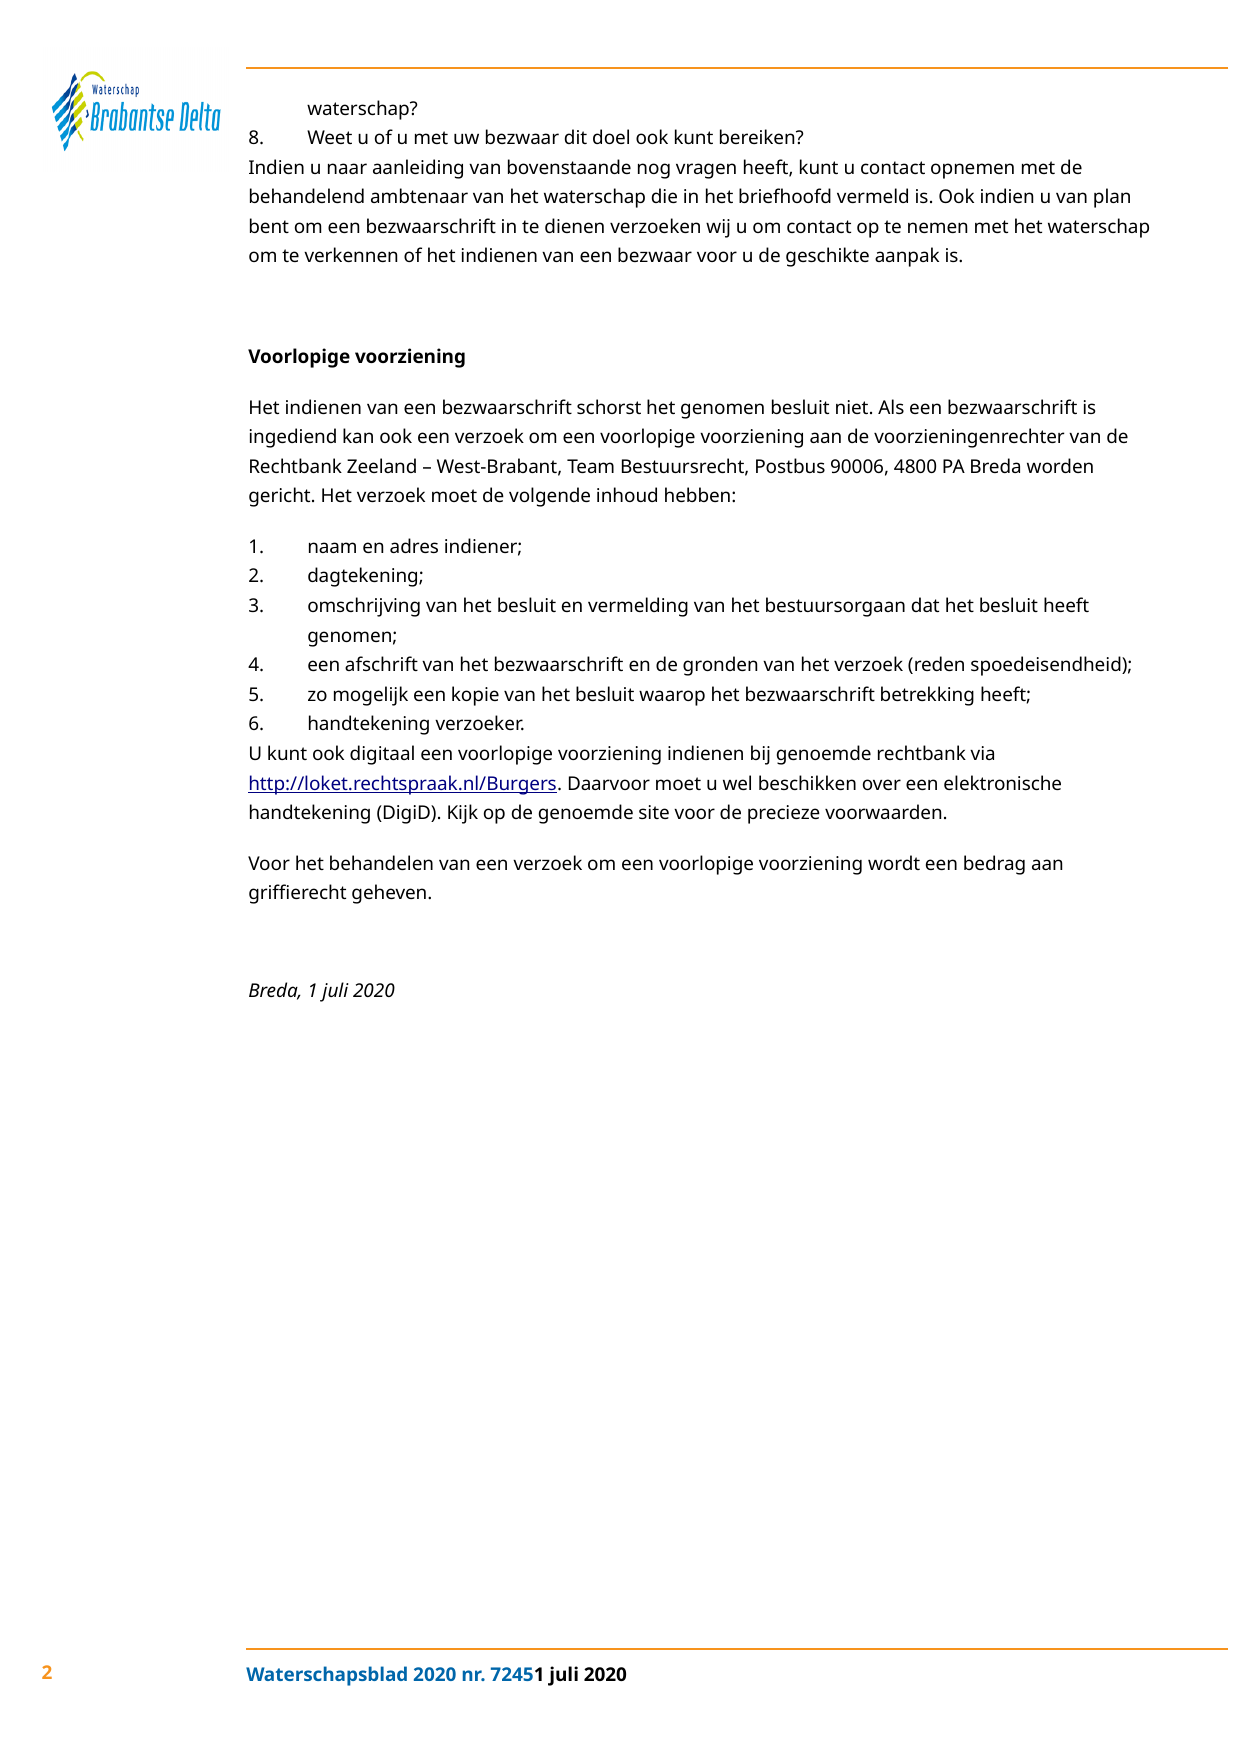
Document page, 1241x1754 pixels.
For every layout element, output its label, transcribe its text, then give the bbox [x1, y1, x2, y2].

text Voorlopige voorziening [248, 343, 1152, 369]
list een afschrift van het bezwaarschrift en de gronden van het verzoek (reden spoedeisendheid); [248, 651, 1152, 677]
text Het indienen van een bezwaarschrift schorst het genomen besluit niet. Als een bezwaarschrift is ingediend kan ook een verzoek om een voorlopige voorziening aan de voorzieningenrechter van de Rechtbank Zeeland – West-Brabant, Team Bestuursrecht, Postbus 90006, 4800 PA Breda worden gericht. Het verzoek moet de volgende inhoud hebben: [248, 394, 1152, 508]
text Indien u naar aanleiding van bovenstaande nog vragen heeft, kunt u contact opnemen met de behandelend ambtenaar van het waterschap die in het briefhoofd vermeld is. Ook indien u van plan bent om een bezwaarschrift in te dienen verzoeken wij u om contact op te nemen met het waterschap om te verkennen of het indienen van een bezwaar voor u de geschikte aanpak is. [248, 154, 1152, 268]
list dagtekening; [248, 563, 1152, 588]
text U kunt ook digitaal een voorlopige voorziening indienen bij genoemde rechtbank via http://loket.rechtspraak.nl/Burgers. Daarvoor moet u wel beschikken over een elektronische handtekening (DigiD). Kijk op de genoemde site voor de precieze voorwaarden. [248, 740, 1152, 825]
text Breda, 1 juli 2020 [248, 978, 1152, 1003]
text Voor het behandelen van een verzoek om een voorlopige voorziening wordt een bedrag aan griffierecht geheven. [248, 850, 1152, 905]
list handtekening verzoeker. [248, 711, 1152, 736]
list omschrijving van het besluit en vermelding van het bestuursorgaan dat het besluit heeft genomen; [248, 592, 1152, 648]
list naam en adres indiener; [248, 533, 1152, 559]
list Weet u of u met uw bezwaar dit doel ook kunt bereiken? [248, 124, 1152, 150]
list zo mogelijk een kopie van het besluit waarop het bezwaarschrift betrekking heeft; [248, 681, 1152, 707]
list waterschap? [248, 95, 1152, 121]
picture [41, 47, 231, 172]
